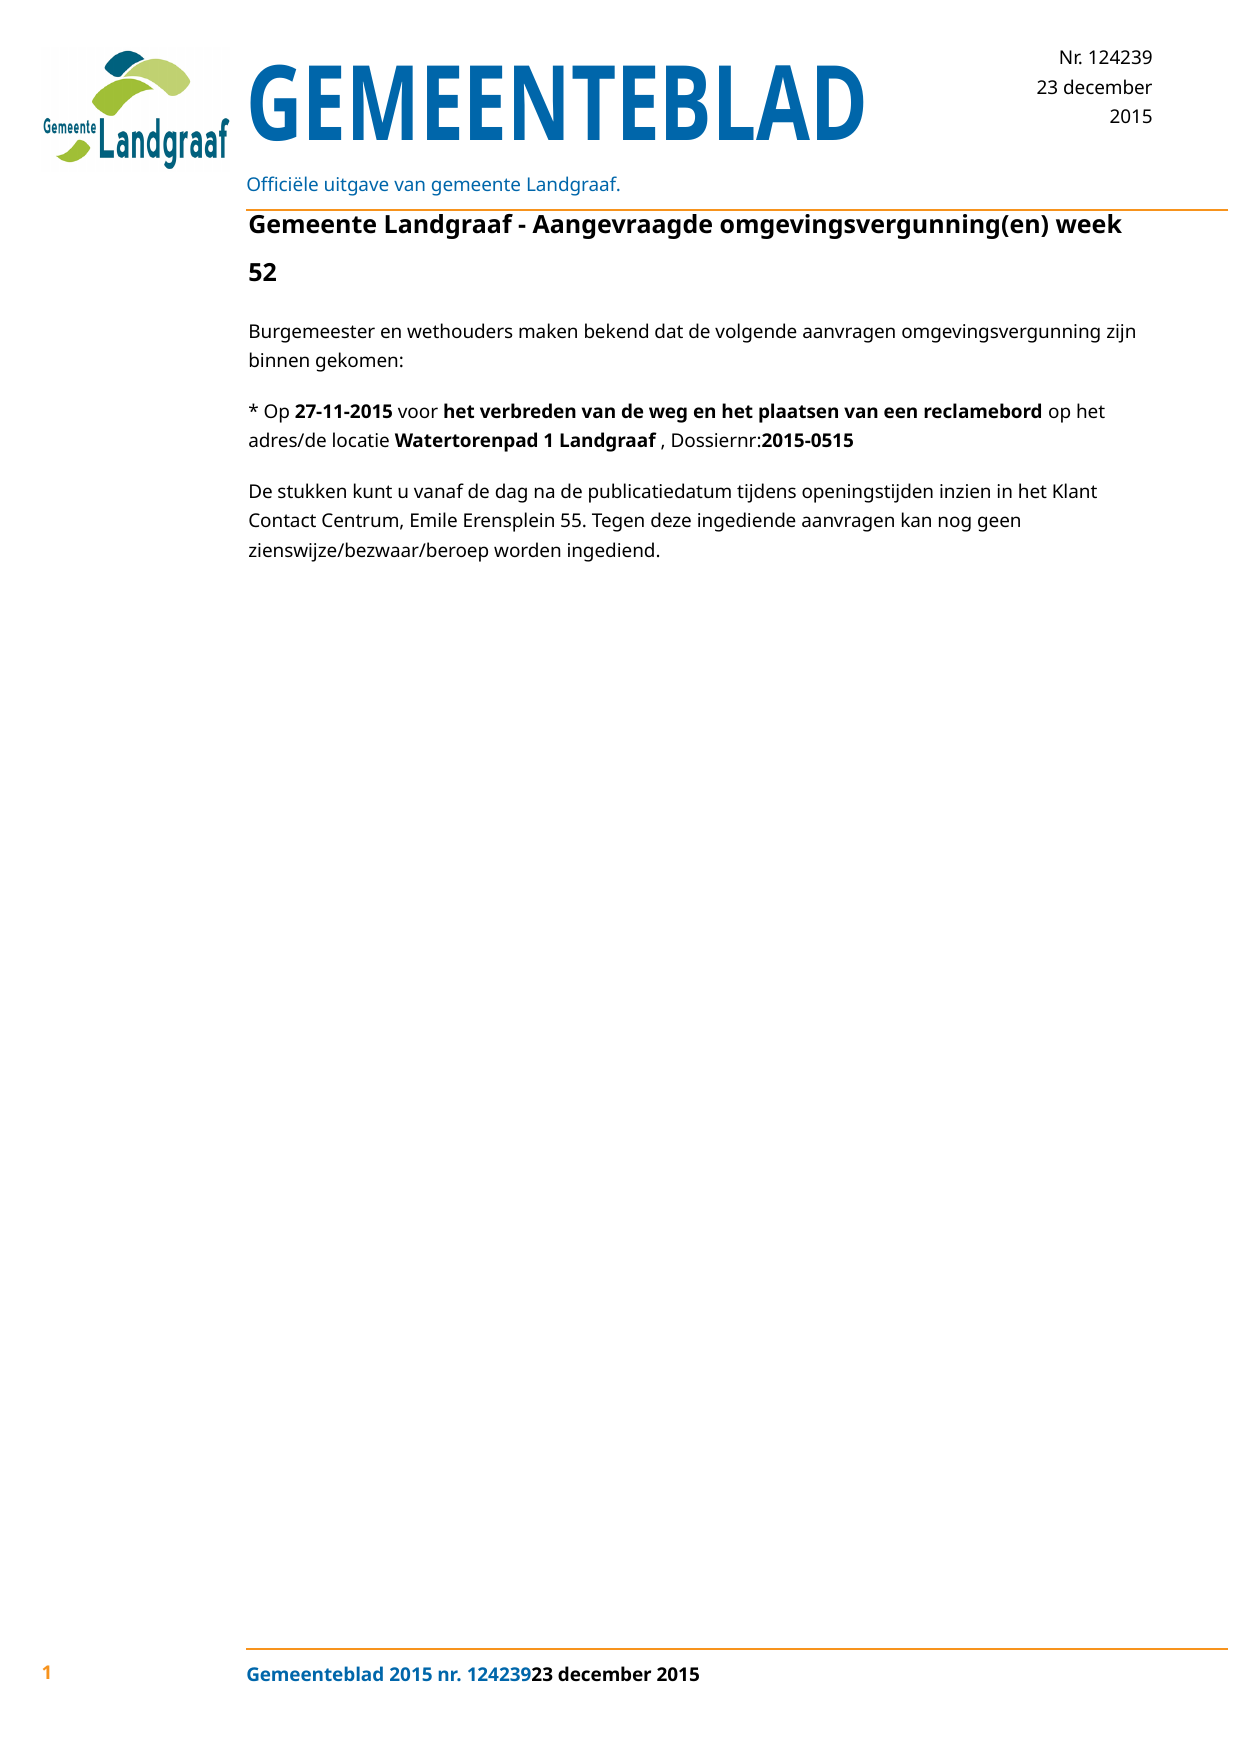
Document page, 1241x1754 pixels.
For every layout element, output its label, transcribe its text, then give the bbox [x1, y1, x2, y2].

text * Op 27-11-2015 voor het verbreden van de weg en het plaatsen van een reclamebord op het adres/de locatie Watertorenpad 1 Landgraaf , Dossiernr:2015-0515 [248, 398, 1152, 453]
text Burgemeester en wethouders maken bekend dat de volgende aanvragen omgevingsvergunning zijn binnen gekomen: [248, 318, 1152, 373]
text Gemeente Landgraaf - Aangevraagde omgevingsvergunning(en) week 52 [248, 211, 1152, 288]
picture [41, 47, 231, 172]
text De stukken kunt u vanaf de dag na de publicatiedatum tijdens openingstijden inzien in het Klant Contact Centrum, Emile Erensplein 55. Tegen deze ingediende aanvragen kan nog geen zienswijze/bezwaar/beroep worden ingediend. [248, 478, 1152, 563]
